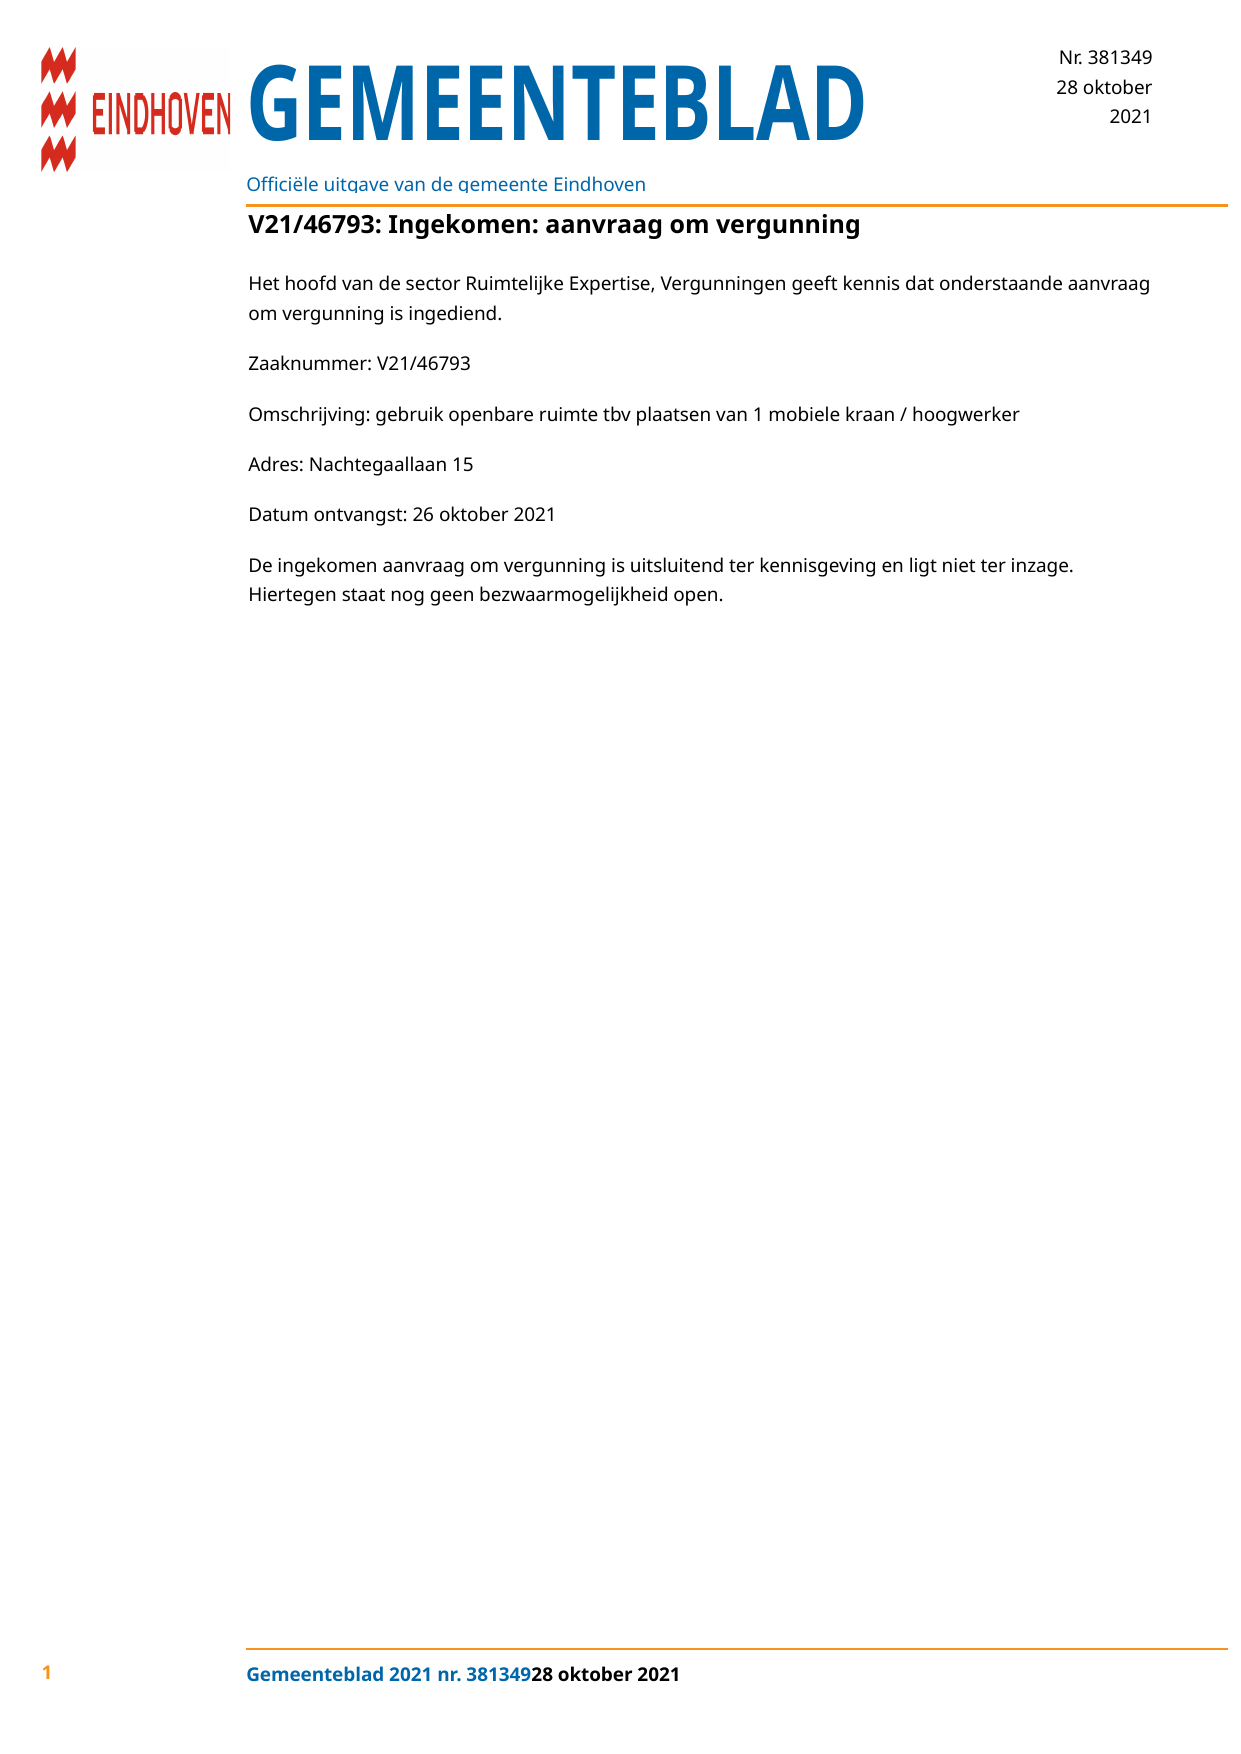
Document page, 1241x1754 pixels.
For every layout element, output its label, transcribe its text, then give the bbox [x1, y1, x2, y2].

picture [41, 47, 231, 172]
text Datum ontvangst: 26 oktober 2021 [248, 502, 1152, 527]
text Omschrijving: gebruik openbare ruimte tbv plaatsen van 1 mobiele kraan / hoogwerker [248, 401, 1152, 426]
text Adres: Nachtegaallaan 15 [248, 451, 1152, 477]
text V21/46793: Ingekomen: aanvraag om vergunning [248, 207, 1152, 241]
text Zaaknummer: V21/46793 [248, 350, 1152, 376]
text De ingekomen aanvraag om vergunning is uitsluitend ter kennisgeving en ligt niet ter inzage. Hiertegen staat nog geen bezwaarmogelijkheid open. [248, 552, 1152, 607]
text Het hoofd van de sector Ruimtelijke Expertise, Vergunningen geeft kennis dat onderstaande aanvraag om vergunning is ingediend. [248, 270, 1152, 326]
